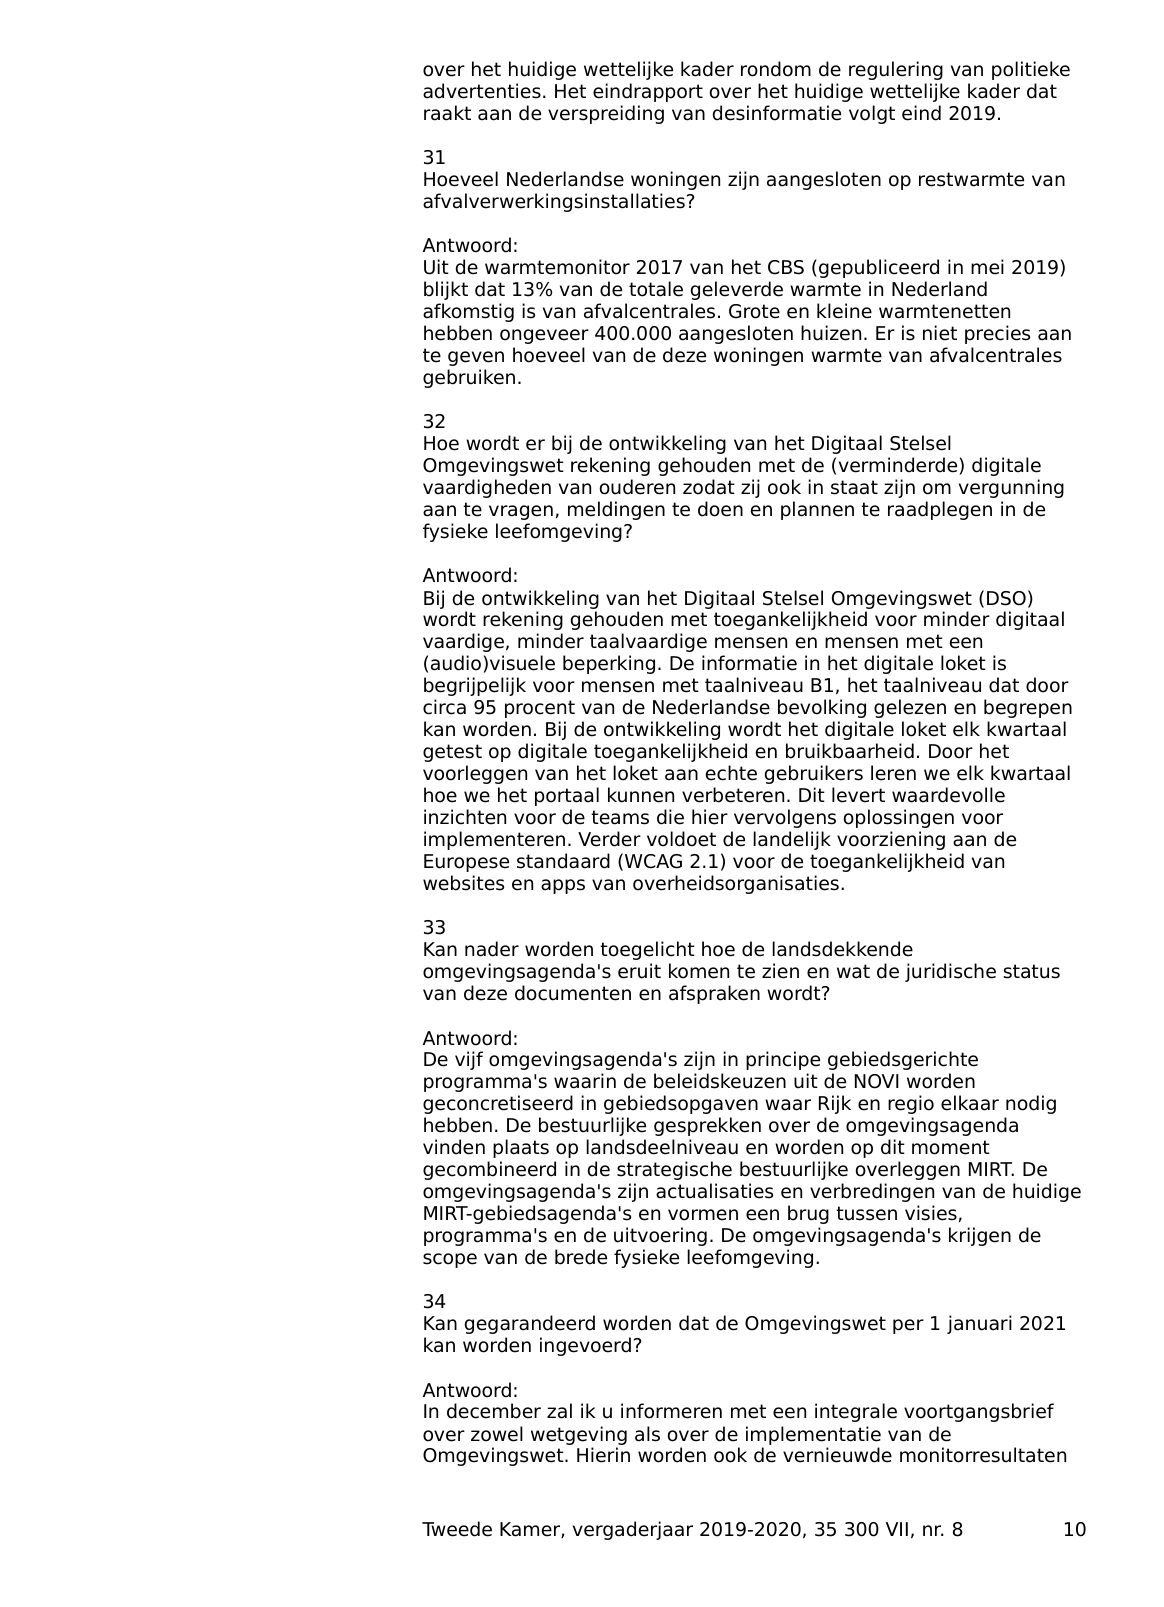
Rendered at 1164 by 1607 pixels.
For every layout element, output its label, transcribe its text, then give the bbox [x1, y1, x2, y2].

text Antwoord: [422, 565, 1087, 587]
text Kan nader worden toegelicht hoe de landsdekkende omgevingsagenda's eruit komen te zien en wat de juridische status van deze documenten en afspraken wordt? [422, 939, 1087, 1005]
text De vijf omgevingsagenda's zijn in principe gebiedsgerichte programma's waarin de beleidskeuzen uit de NOVI worden geconcretiseerd in gebiedsopgaven waar Rijk en regio elkaar nodig hebben. De bestuurlijke gesprekken over de omgevingsagenda vinden plaats op landsdeelniveau en worden op dit moment gecombineerd in de strategische bestuurlijke overleggen MIRT. De omgevingsagenda's zijn actualisaties en verbredingen van de huidige MIRT-gebiedsagenda's en vormen een brug tussen visies, programma's en de uitvoering. De omgevingsagenda's krijgen de scope van de brede fysieke leefomgeving. [422, 1049, 1087, 1269]
text Hoe wordt er bij de ontwikkeling van het Digitaal Stelsel Omgevingswet rekening gehouden met de (verminderde) digitale vaardigheden van ouderen zodat zij ook in staat zijn om vergunning aan te vragen, meldingen te doen en plannen te raadplegen in de fysieke leefomgeving? [422, 433, 1087, 543]
text 33 [422, 917, 1087, 939]
text over het huidige wettelijke kader rondom de regulering van politieke advertenties. Het eindrapport over het huidige wettelijke kader dat raakt aan de verspreiding van desinformatie volgt eind 2019. [422, 59, 1087, 125]
text Bij de ontwikkeling van het Digitaal Stelsel Omgevingswet (DSO) wordt rekening gehouden met toegankelijkheid voor minder digitaal vaardige, minder taalvaardige mensen en mensen met een (audio)visuele beperking. De informatie in het digitale loket is begrijpelijk voor mensen met taalniveau B1, het taalniveau dat door circa 95 procent van de Nederlandse bevolking gelezen en begrepen kan worden. Bij de ontwikkeling wordt het digitale loket elk kwartaal getest op digitale toegankelijkheid en bruikbaarheid. Door het voorleggen van het loket aan echte gebruikers leren we elk kwartaal hoe we het portaal kunnen verbeteren. Dit levert waardevolle inzichten voor de teams die hier vervolgens oplossingen voor implementeren. Verder voldoet de landelijk voorziening aan de Europese standaard (WCAG 2.1) voor de toegankelijkheid van websites en apps van overheidsorganisaties. [422, 587, 1087, 895]
text Antwoord: [422, 235, 1087, 257]
text Antwoord: [422, 1379, 1087, 1401]
text Uit de warmtemonitor 2017 van het CBS (gepubliceerd in mei 2019) blijkt dat 13% van de totale geleverde warmte in Nederland afkomstig is van afvalcentrales. Grote en kleine warmtenetten hebben ongeveer 400.000 aangesloten huizen. Er is niet precies aan te geven hoeveel van de deze woningen warmte van afvalcentrales gebruiken. [422, 257, 1087, 389]
text 34 [422, 1291, 1087, 1313]
text Kan gegarandeerd worden dat de Omgevingswet per 1 januari 2021 kan worden ingevoerd? [422, 1313, 1087, 1357]
text In december zal ik u informeren met een integrale voortgangsbrief over zowel wetgeving als over de implementatie van de Omgevingswet. Hierin worden ook de vernieuwde monitorresultaten [422, 1401, 1087, 1467]
text Hoeveel Nederlandse woningen zijn aangesloten op restwarmte van afvalverwerkingsinstallaties? [422, 169, 1087, 213]
text Antwoord: [422, 1027, 1087, 1049]
text 32 [422, 411, 1087, 433]
text 31 [422, 147, 1087, 169]
